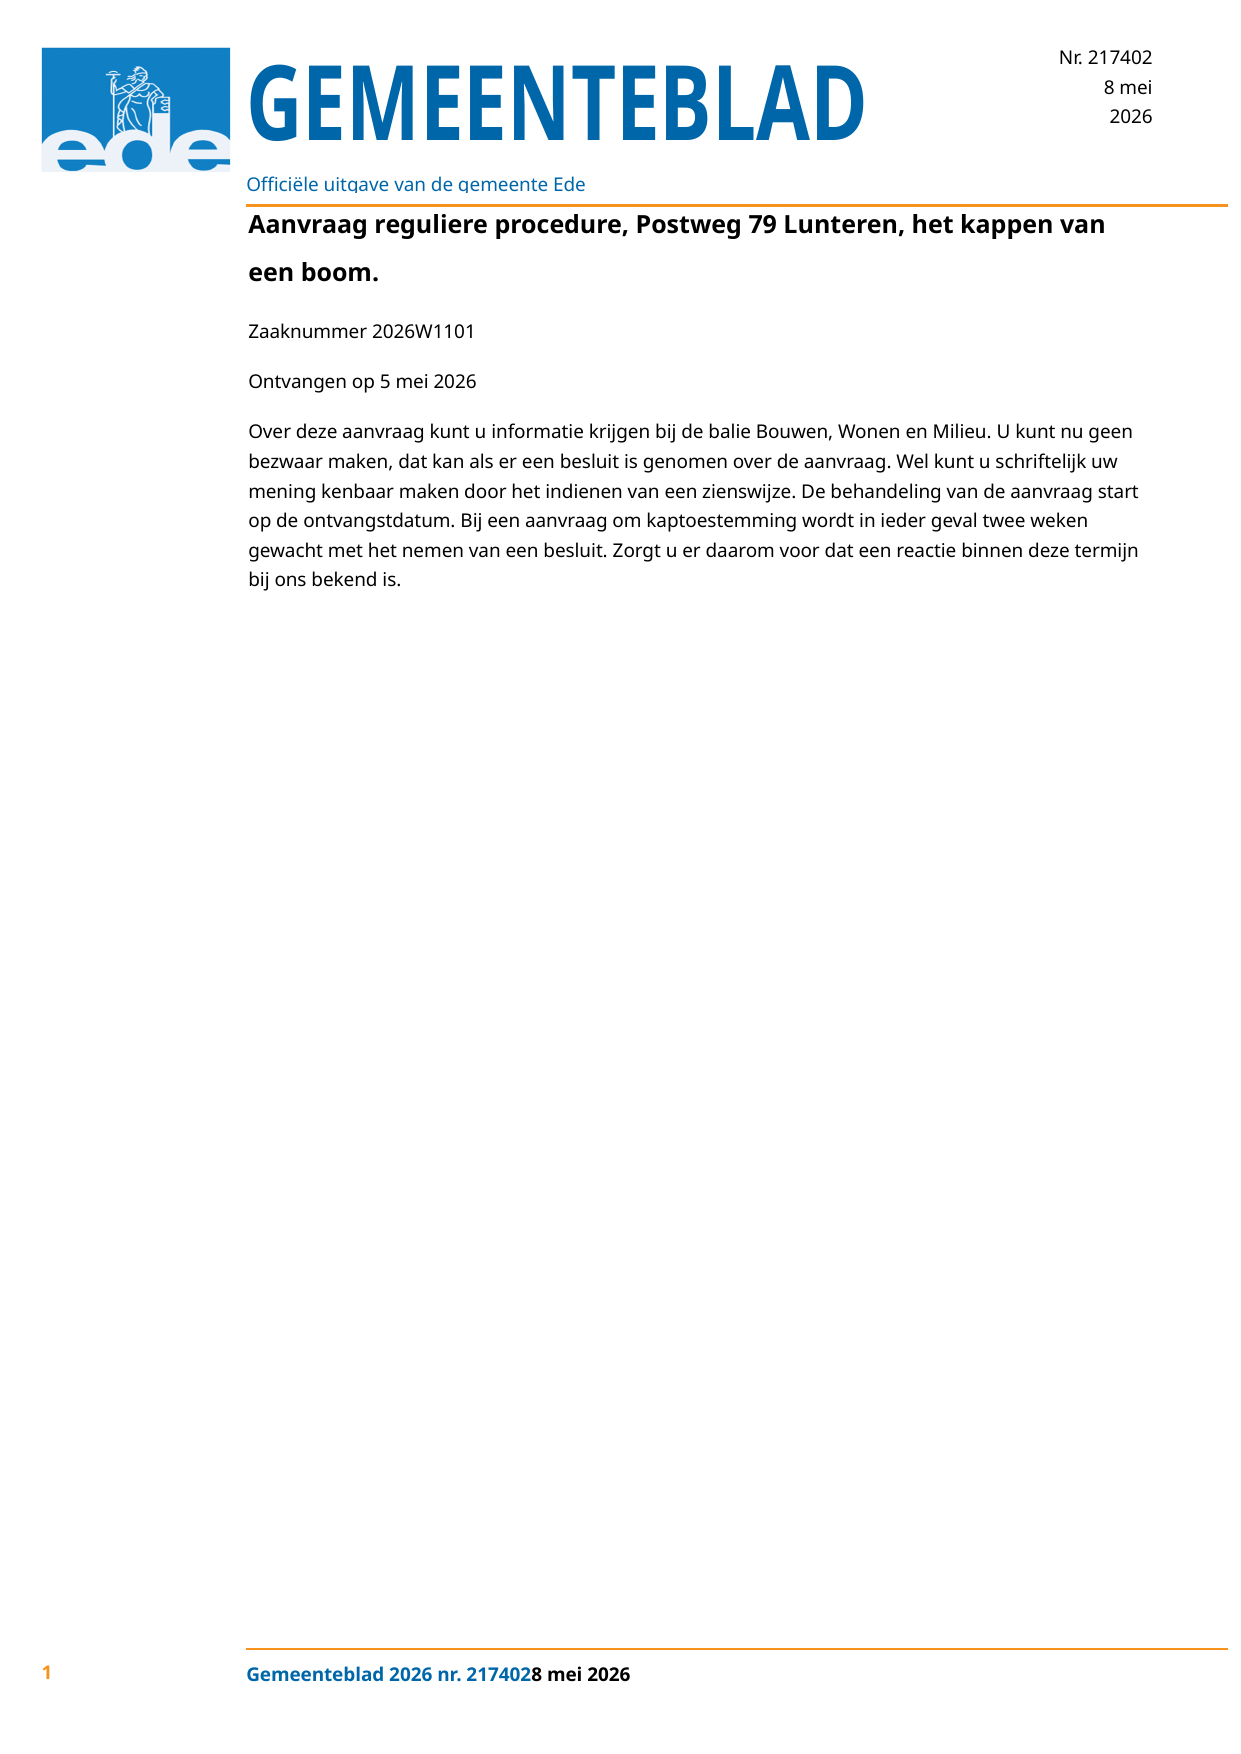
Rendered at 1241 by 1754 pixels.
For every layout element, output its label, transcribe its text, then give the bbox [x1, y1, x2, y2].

text Over deze aanvraag kunt u informatie krijgen bij de balie Bouwen, Wonen en Milieu. U kunt nu geen bezwaar maken, dat kan als er een besluit is genomen over de aanvraag. Wel kunt u schriftelijk uw mening kenbaar maken door het indienen van een zienswijze. De behandeling van de aanvraag start op de ontvangstdatum. Bij een aanvraag om kaptoestemming wordt in ieder geval twee weken gewacht met het nemen van een besluit. Zorgt u er daarom voor dat een reactie binnen deze termijn bij ons bekend is. [248, 419, 1152, 592]
text Zaaknummer 2026W1101 [248, 318, 1152, 344]
picture [41, 47, 231, 172]
text Ontvangen op 5 mei 2026 [248, 368, 1152, 394]
text Aanvraag reguliere procedure, Postweg 79 Lunteren, het kappen van een boom. [248, 207, 1152, 288]
